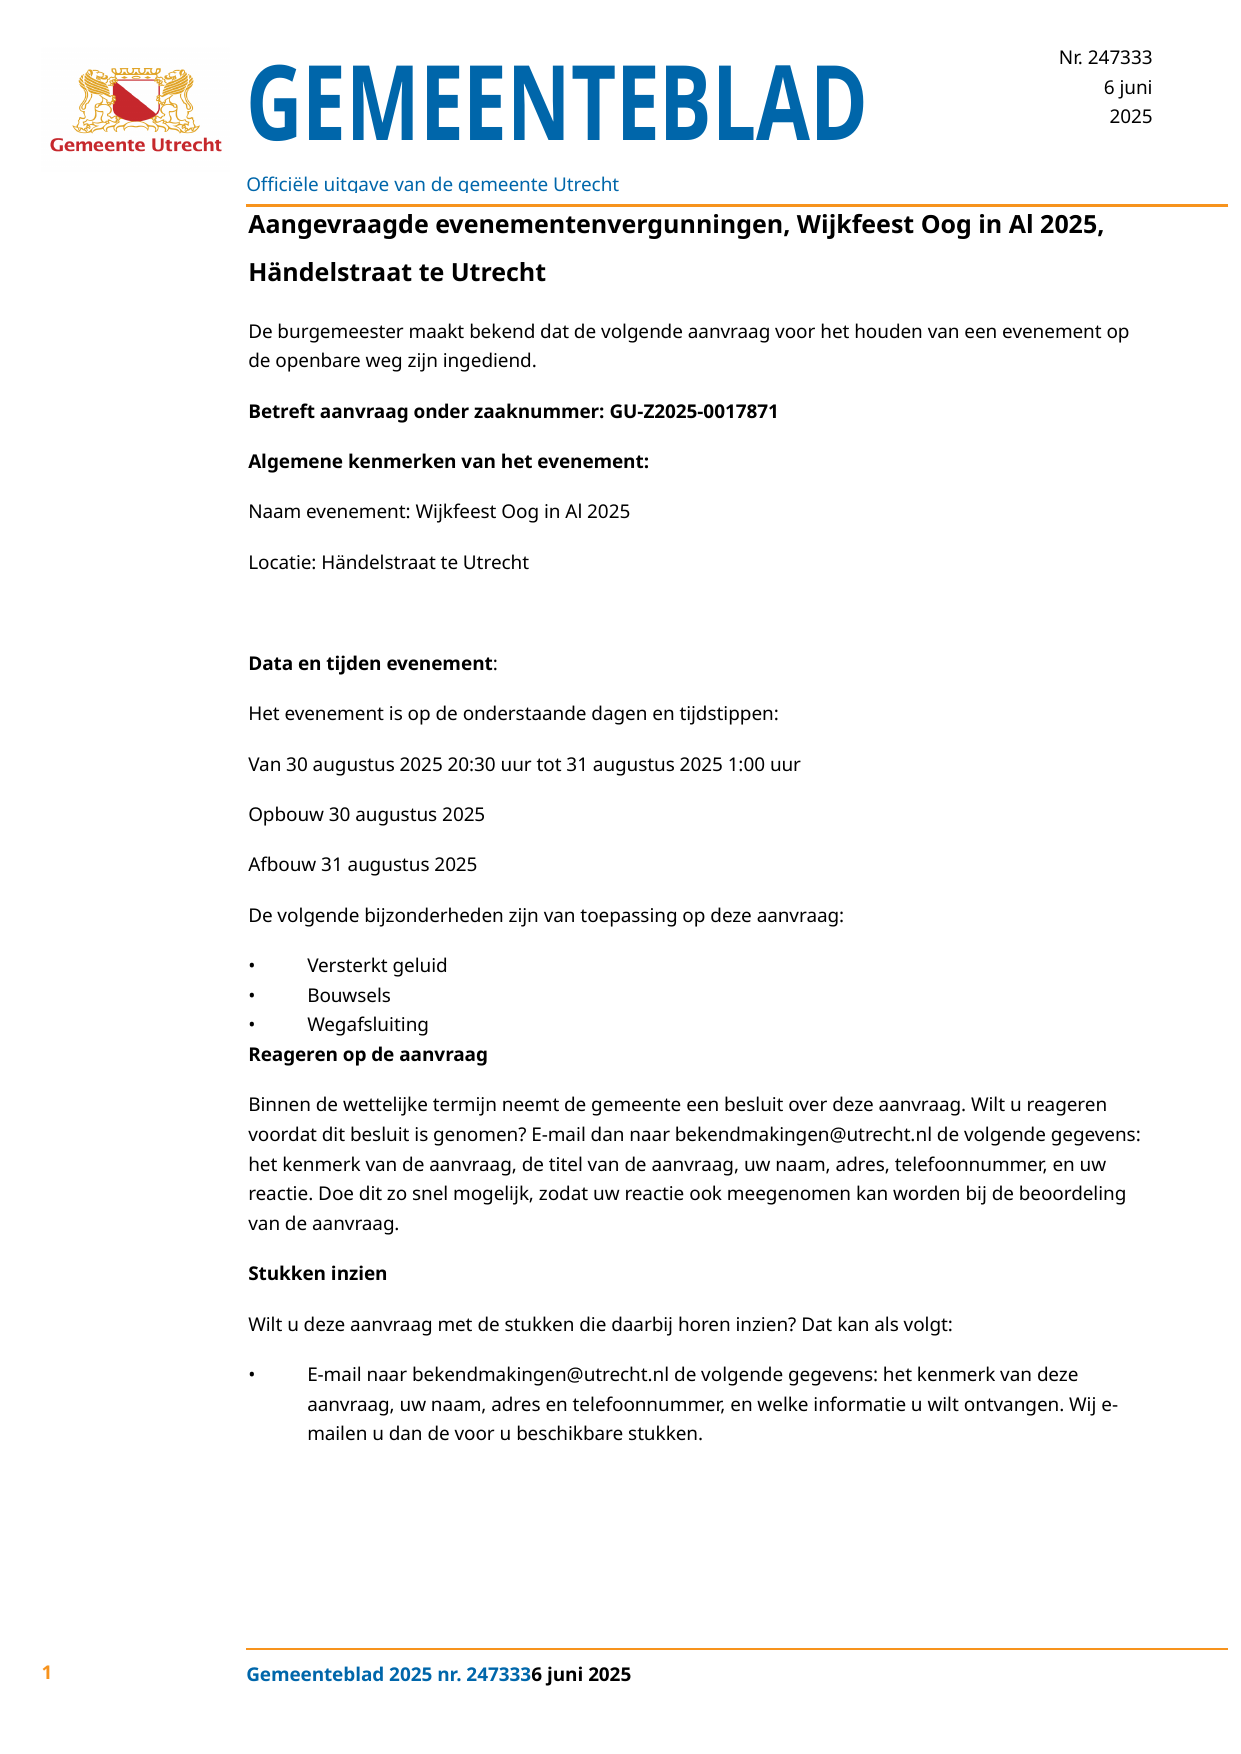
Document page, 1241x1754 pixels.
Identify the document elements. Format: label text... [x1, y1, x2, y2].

text Afbouw 31 augustus 2025 [248, 852, 1152, 877]
text Locatie: Händelstraat te Utrecht [248, 549, 1152, 575]
text Reageren op de aanvraag [248, 1041, 1152, 1067]
text Van 30 augustus 2025 20:30 uur tot 31 augustus 2025 1:00 uur [248, 751, 1152, 777]
text Betreft aanvraag onder zaaknummer: GU-Z2025-0017871 [248, 398, 1152, 424]
text De burgemeester maakt bekend dat de volgende aanvraag voor het houden van een evenement op de openbare weg zijn ingediend. [248, 318, 1152, 373]
list Bouwsels [248, 982, 1152, 1008]
text Data en tijden evenement: [248, 650, 1152, 676]
list Versterkt geluid [248, 952, 1152, 978]
list Wegafsluiting [248, 1012, 1152, 1037]
text Wilt u deze aanvraag met de stukken die daarbij horen inzien? Dat kan als volgt: [248, 1311, 1152, 1337]
text Stukken inzien [248, 1260, 1152, 1286]
text Naam evenement: Wijkfeest Oog in Al 2025 [248, 499, 1152, 524]
text Opbouw 30 augustus 2025 [248, 801, 1152, 827]
text Aangevraagde evenementenvergunningen, Wijkfeest Oog in Al 2025, Händelstraat te Utrecht [248, 207, 1152, 288]
picture [41, 47, 231, 172]
list E-mail naar bekendmakingen@utrecht.nl de volgende gegevens: het kenmerk van deze aanvraag, uw naam, adres en telefoonnummer, en welke informatie u wilt ontvangen. Wij e-mailen u dan de voor u beschikbare stukken. [248, 1361, 1152, 1446]
text Het evenement is op de onderstaande dagen en tijdstippen: [248, 700, 1152, 726]
text Binnen de wettelijke termijn neemt de gemeente een besluit over deze aanvraag. Wilt u reageren voordat dit besluit is genomen? E-mail dan naar bekendmakingen@utrecht.nl de volgende gegevens: het kenmerk van de aanvraag, de titel van de aanvraag, uw naam, adres, telefoonnummer, en uw reactie. Doe dit zo snel mogelijk, zodat uw reactie ook meegenomen kan worden bij de beoordeling van de aanvraag. [248, 1092, 1152, 1236]
text De volgende bijzonderheden zijn van toepassing op deze aanvraag: [248, 902, 1152, 928]
text Algemene kenmerken van het evenement: [248, 448, 1152, 474]
